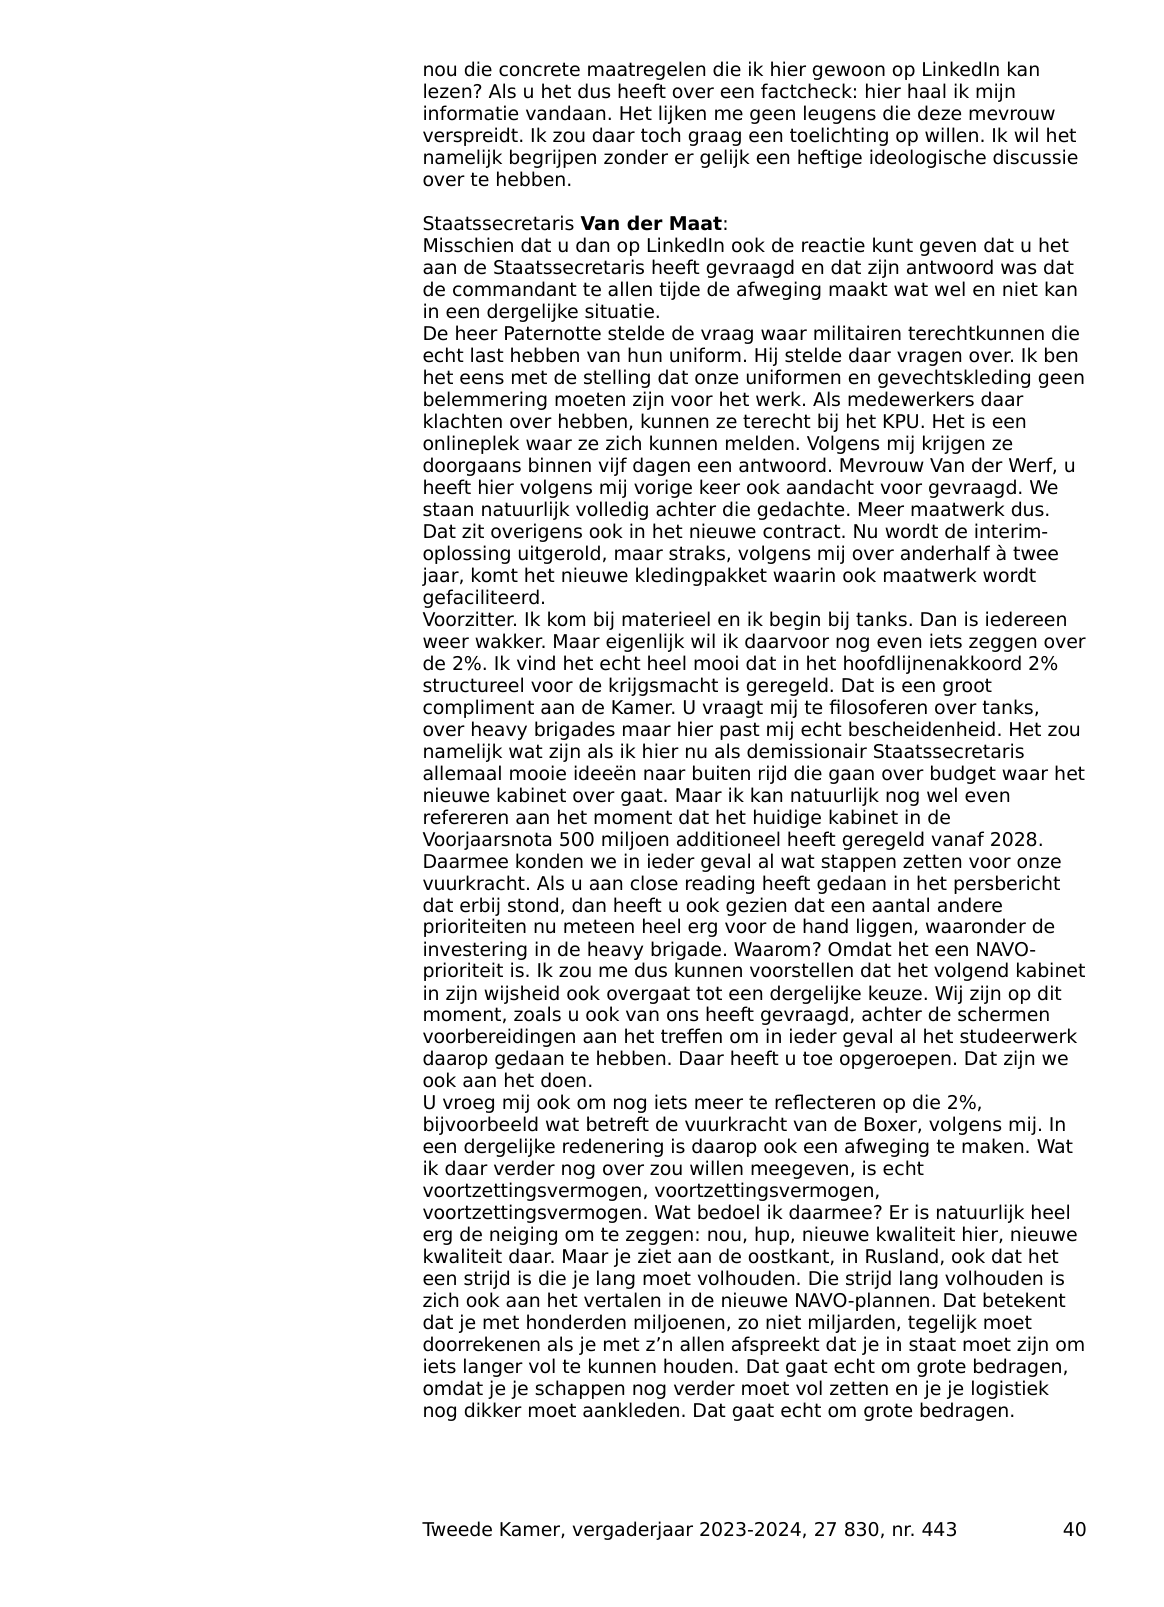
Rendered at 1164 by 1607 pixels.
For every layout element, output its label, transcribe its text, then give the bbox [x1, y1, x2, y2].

text Voorzitter. Ik kom bij materieel en ik begin bij tanks. Dan is iedereen weer wakker. Maar eigenlijk wil ik daarvoor nog even iets zeggen over de 2%. Ik vind het echt heel mooi dat in het hoofdlijnenakkoord 2% structureel voor de krijgsmacht is geregeld. Dat is een groot compliment aan de Kamer. U vraagt mij te filosoferen over tanks, over heavy brigades maar hier past mij echt bescheidenheid. Het zou namelijk wat zijn als ik hier nu als demissionair Staatssecretaris allemaal mooie ideeën naar buiten rijd die gaan over budget waar het nieuwe kabinet over gaat. Maar ik kan natuurlijk nog wel even refereren aan het moment dat het huidige kabinet in de Voorjaarsnota 500 miljoen additioneel heeft geregeld vanaf 2028. Daarmee konden we in ieder geval al wat stappen zetten voor onze vuurkracht. Als u aan close reading heeft gedaan in het persbericht dat erbij stond, dan heeft u ook gezien dat een aantal andere prioriteiten nu meteen heel erg voor de hand liggen, waaronder de investering in de heavy brigade. Waarom? Omdat het een NAVO-prioriteit is. Ik zou me dus kunnen voorstellen dat het volgend kabinet in zijn wijsheid ook overgaat tot een dergelijke keuze. Wij zijn op dit moment, zoals u ook van ons heeft gevraagd, achter de schermen voorbereidingen aan het treffen om in ieder geval al het studeerwerk daarop gedaan te hebben. Daar heeft u toe opgeroepen. Dat zijn we ook aan het doen. [422, 609, 1087, 1092]
text nou die concrete maatregelen die ik hier gewoon op LinkedIn kan lezen? Als u het dus heeft over een factcheck: hier haal ik mijn informatie vandaan. Het lijken me geen leugens die deze mevrouw verspreidt. Ik zou daar toch graag een toelichting op willen. Ik wil het namelijk begrijpen zonder er gelijk een heftige ideologische discussie over te hebben. [422, 59, 1087, 191]
text De heer Paternotte stelde de vraag waar militairen terechtkunnen die echt last hebben van hun uniform. Hij stelde daar vragen over. Ik ben het eens met de stelling dat onze uniformen en gevechtskleding geen belemmering moeten zijn voor het werk. Als medewerkers daar klachten over hebben, kunnen ze terecht bij het KPU. Het is een onlineplek waar ze zich kunnen melden. Volgens mij krijgen ze doorgaans binnen vijf dagen een antwoord. Mevrouw Van der Werf, u heeft hier volgens mij vorige keer ook aandacht voor gevraagd. We staan natuurlijk volledig achter die gedachte. Meer maatwerk dus. Dat zit overigens ook in het nieuwe contract. Nu wordt de interim-oplossing uitgerold, maar straks, volgens mij over anderhalf à twee jaar, komt het nieuwe kledingpakket waarin ook maatwerk wordt gefaciliteerd. [422, 323, 1087, 609]
text Misschien dat u dan op LinkedIn ook de reactie kunt geven dat u het aan de Staatssecretaris heeft gevraagd en dat zijn antwoord was dat de commandant te allen tijde de afweging maakt wat wel en niet kan in een dergelijke situatie. [422, 235, 1087, 323]
text U vroeg mij ook om nog iets meer te reflecteren op die 2%, bijvoorbeeld wat betreft de vuurkracht van de Boxer, volgens mij. In een dergelijke redenering is daarop ook een afweging te maken. Wat ik daar verder nog over zou willen meegeven, is echt voortzettingsvermogen, voortzettingsvermogen, voortzettingsvermogen. Wat bedoel ik daarmee? Er is natuurlijk heel erg de neiging om te zeggen: nou, hup, nieuwe kwaliteit hier, nieuwe kwaliteit daar. Maar je ziet aan de oostkant, in Rusland, ook dat het een strijd is die je lang moet volhouden. Die strijd lang volhouden is zich ook aan het vertalen in de nieuwe NAVO-plannen. Dat betekent dat je met honderden miljoenen, zo niet miljarden, tegelijk moet doorrekenen als je met z’n allen afspreekt dat je in staat moet zijn om iets langer vol te kunnen houden. Dat gaat echt om grote bedragen, omdat je je schappen nog verder moet vol zetten en je je logistiek nog dikker moet aankleden. Dat gaat echt om grote bedragen. [422, 1092, 1087, 1422]
text Staatssecretaris Van der Maat: [422, 213, 1087, 235]
